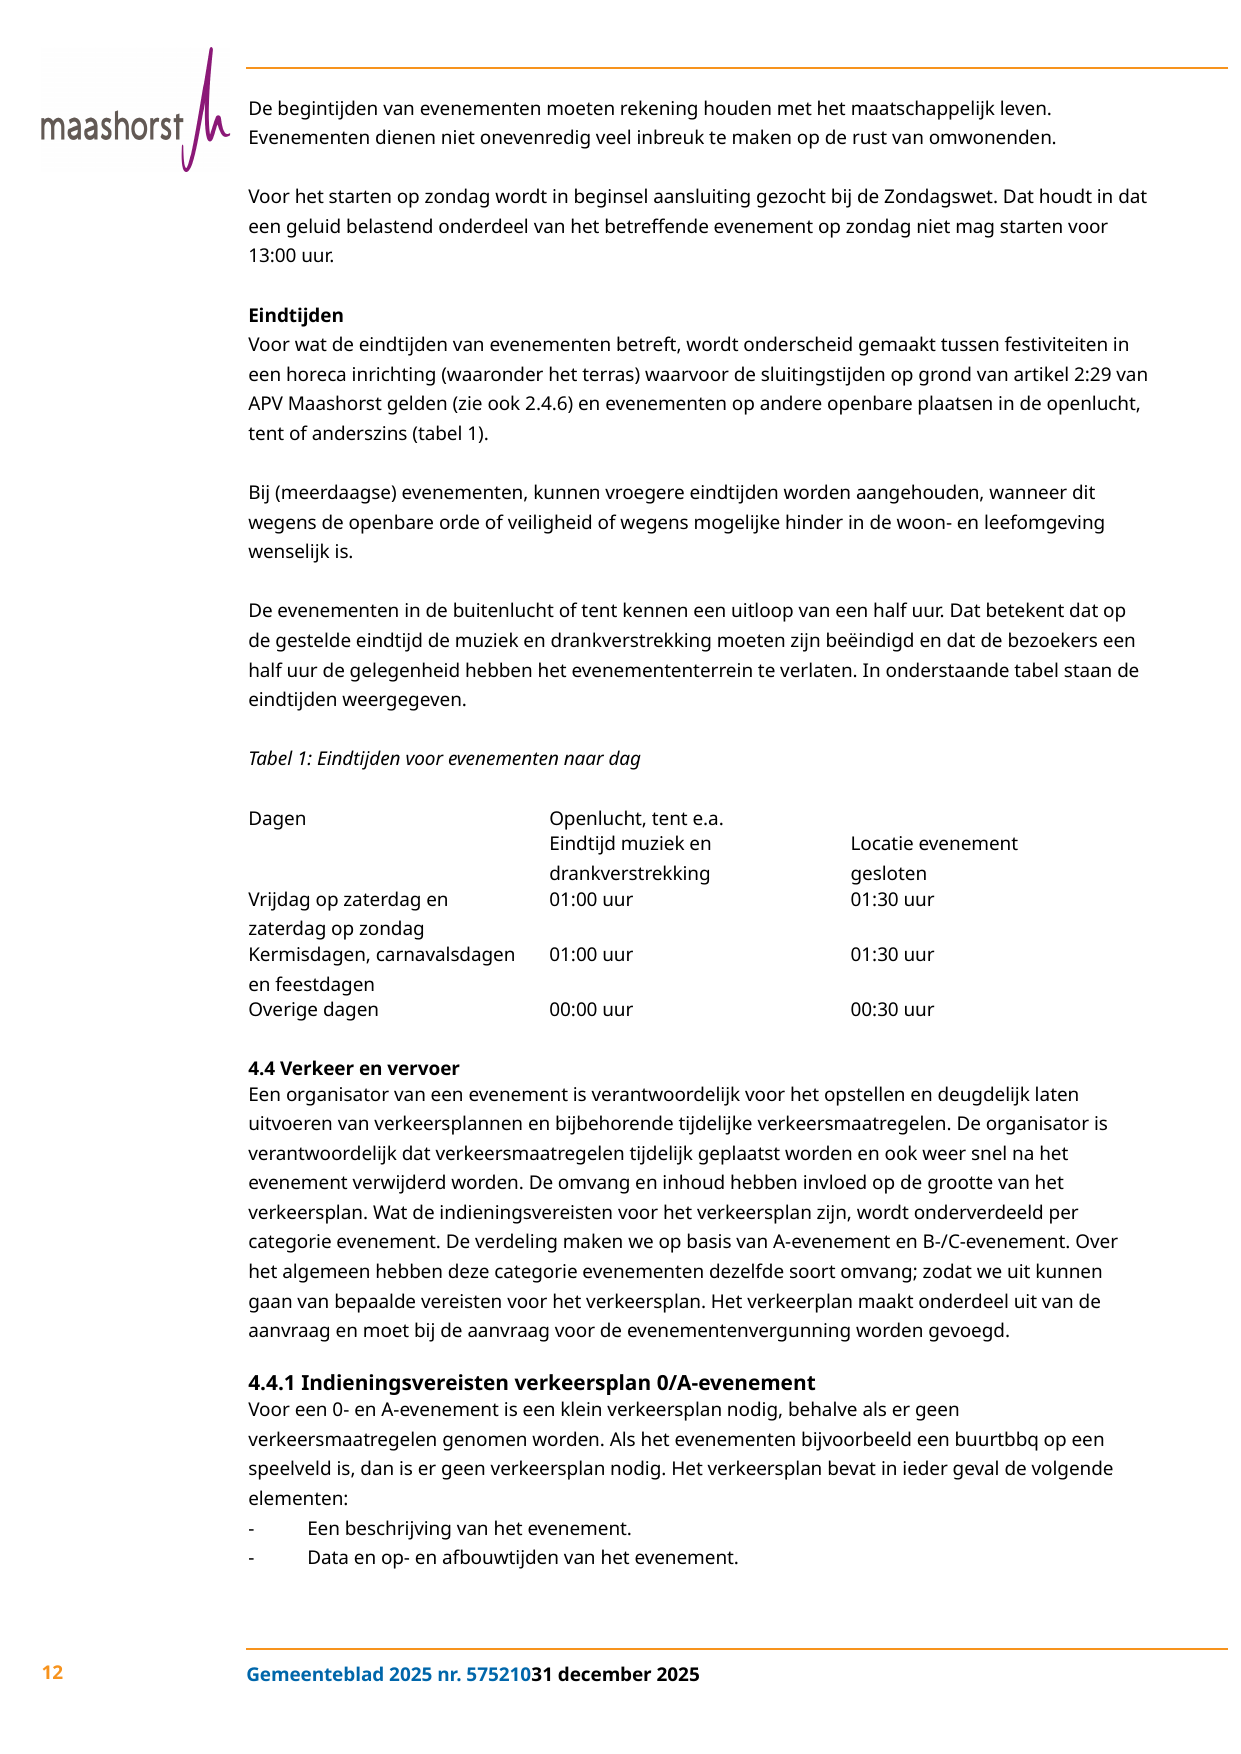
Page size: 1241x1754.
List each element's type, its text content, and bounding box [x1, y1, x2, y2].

list Data en op- en afbouwtijden van het evenement. [248, 1544, 1152, 1570]
table_cell Eindtijd muziek en drankverstrekking [549, 831, 850, 886]
list Een beschrijving van het evenement. [248, 1515, 1152, 1540]
table_cell Overige dagen [248, 997, 549, 1022]
text Voor een 0- en A-evenement is een klein verkeersplan nodig, behalve als er geen verkeersmaatregelen genomen worden. Als het evenementen bijvoorbeeld een buurtbbq op een speelveld is, dan is er geen verkeersplan nodig. Het verkeersplan bevat in ieder geval de volgende elementen: [248, 1396, 1152, 1511]
text Eindtijden [248, 302, 1152, 328]
text 4.4.1 Indieningsvereisten verkeersplan 0/A-evenement [248, 1368, 1152, 1396]
text De begintijden van evenementen moeten rekening houden met het maatschappelijk leven. Evenementen dienen niet onevenredig veel inbreuk te maken op de rust van omwonenden. [248, 95, 1152, 150]
table_cell Vrijdag op zaterdag en zaterdag op zondag [248, 886, 549, 941]
table_cell Kermisdagen, carnavalsdagen en feestdagen [248, 941, 549, 997]
table_cell 00:00 uur [549, 997, 850, 1022]
table_header Openlucht, tent e.a. [549, 805, 1152, 831]
table_cell 01:30 uur [850, 886, 1152, 941]
text Bij (meerdaagse) evenementen, kunnen vroegere eindtijden worden aangehouden, wanneer dit wegens de openbare orde of veiligheid of wegens mogelijke hinder in de woon- en leefomgeving wenselijk is. [248, 479, 1152, 564]
text Voor het starten op zondag wordt in beginsel aansluiting gezocht bij de Zondagswet. Dat houdt in dat een geluid belastend onderdeel van het betreffende evenement op zondag niet mag starten voor 13:00 uur. [248, 183, 1152, 268]
text Een organisator van een evenement is verantwoordelijk voor het opstellen en deugdelijk laten uitvoeren van verkeersplannen en bijbehorende tijdelijke verkeersmaatregelen. De organisator is verantwoordelijk dat verkeersmaatregelen tijdelijk geplaatst worden en ook weer snel na het evenement verwijderd worden. De omvang en inhoud hebben invloed op de grootte van het verkeersplan. Wat de indieningsvereisten voor het verkeersplan zijn, wordt onderverdeeld per categorie evenement. De verdeling maken we op basis van A-evenement en B-/C-evenement. Over het algemeen hebben deze categorie evenementen dezelfde soort omvang; zodat we uit kunnen gaan van bepaalde vereisten voor het verkeersplan. Het verkeerplan maakt onderdeel uit van de aanvraag en moet bij de aanvraag voor de evenementenvergunning worden gevoegd. [248, 1081, 1152, 1343]
table_cell [248, 831, 549, 886]
table_cell 01:00 uur [549, 886, 850, 941]
text 4.4 Verkeer en vervoer [248, 1055, 1152, 1081]
table_cell 01:00 uur [549, 941, 850, 997]
table_cell 01:30 uur [850, 941, 1152, 997]
text Tabel 1: Eindtijden voor evenementen naar dag [248, 746, 1152, 771]
text De evenementen in de buitenlucht of tent kennen een uitloop van een half uur. Dat betekent dat op de gestelde eindtijd de muziek en drankverstrekking moeten zijn beëindigd en dat de bezoekers een half uur de gelegenheid hebben het evenemententerrein te verlaten. In onderstaande tabel staan de eindtijden weergegeven. [248, 598, 1152, 712]
table_header Dagen [248, 805, 549, 831]
picture [41, 47, 231, 172]
table_cell 00:30 uur [850, 997, 1152, 1022]
text Voor wat de eindtijden van evenementen betreft, wordt onderscheid gemaakt tussen festiviteiten in een horeca inrichting (waaronder het terras) waarvoor de sluitingstijden op grond van artikel 2:29 van APV Maashorst gelden (zie ook 2.4.6) en evenementen op andere openbare plaatsen in de openlucht, tent of anderszins (tabel 1). [248, 331, 1152, 446]
table_cell Locatie evenement gesloten [850, 831, 1152, 886]
